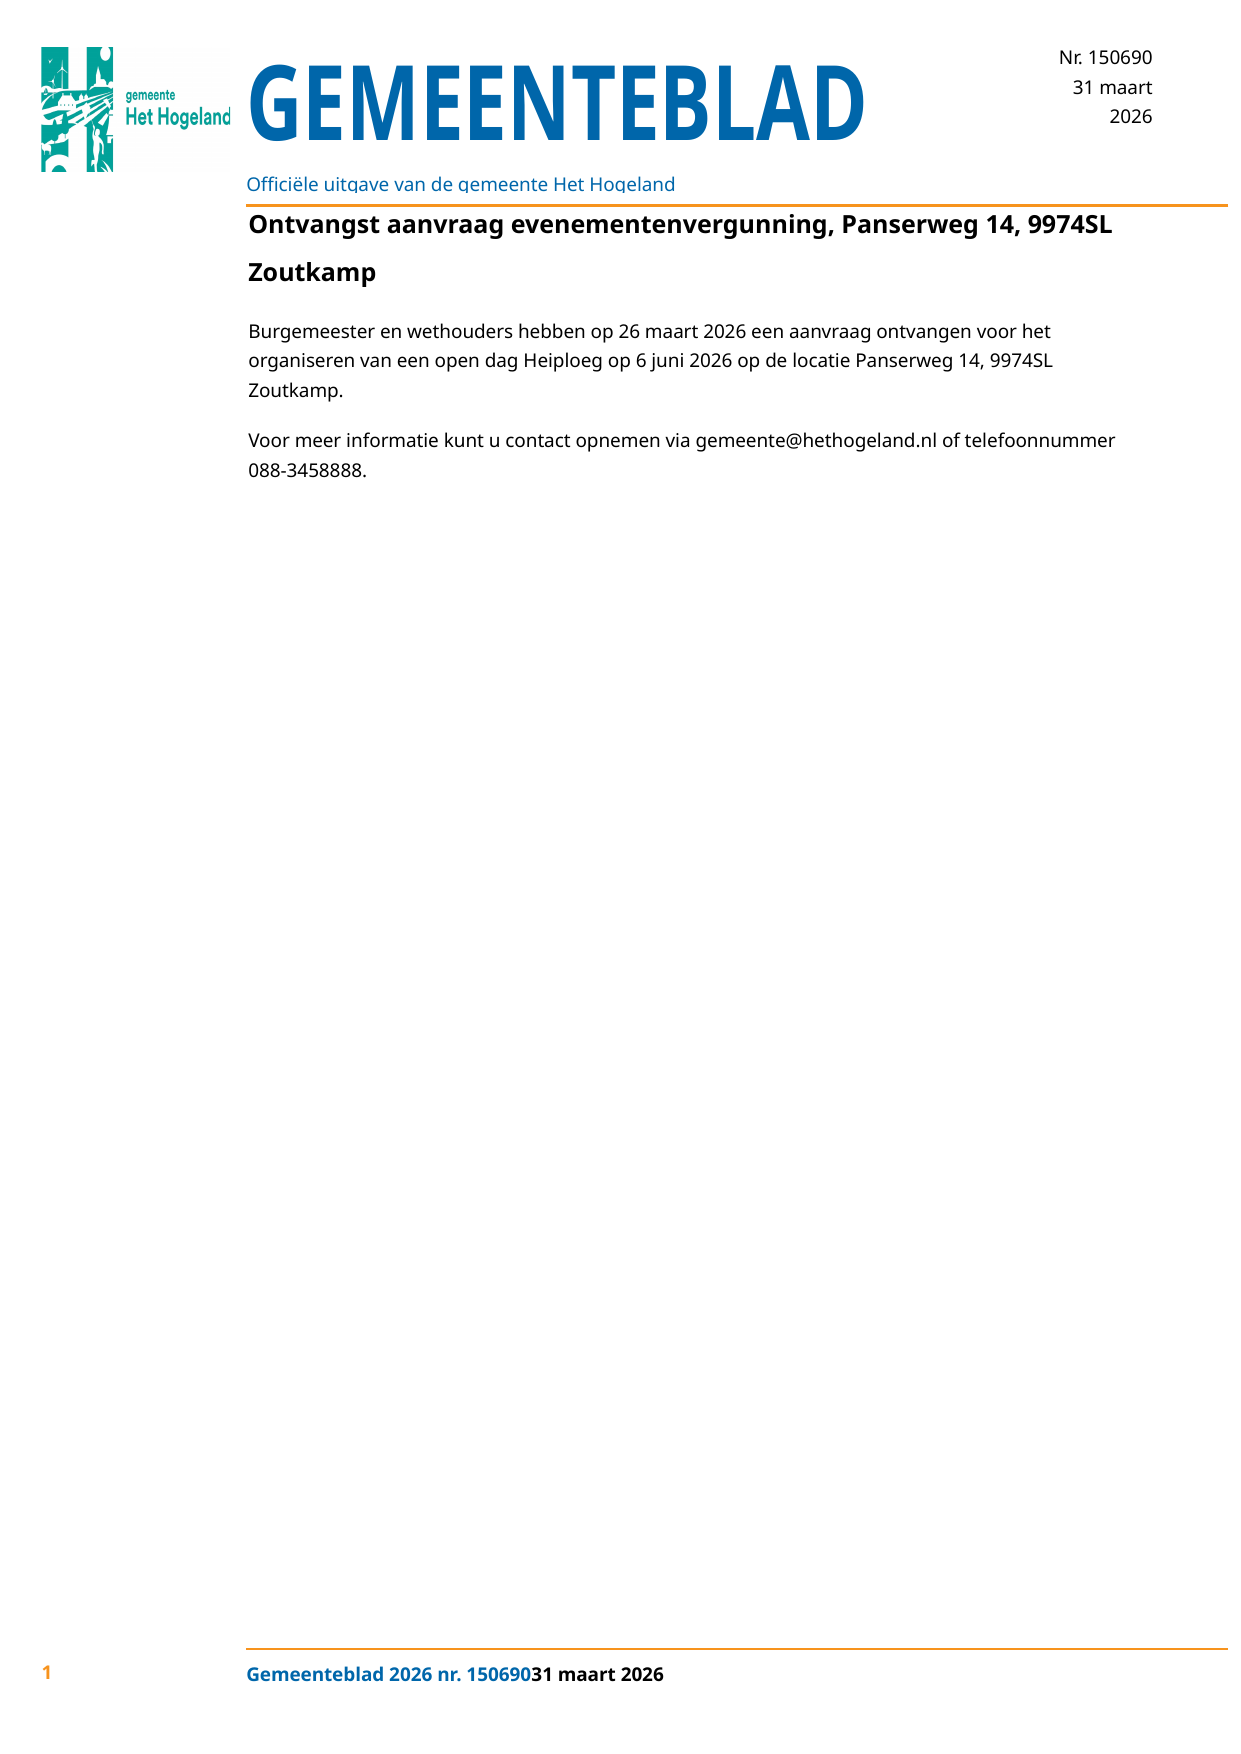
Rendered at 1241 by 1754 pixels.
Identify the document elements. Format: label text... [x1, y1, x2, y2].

text Burgemeester en wethouders hebben op 26 maart 2026 een aanvraag ontvangen voor het organiseren van een open dag Heiploeg op 6 juni 2026 op de locatie Panserweg 14, 9974SL Zoutkamp. [248, 318, 1152, 403]
text Voor meer informatie kunt u contact opnemen via gemeente@hethogeland.nl of telefoonnummer 088-3458888. [248, 427, 1152, 483]
text Ontvangst aanvraag evenementenvergunning, Panserweg 14, 9974SL Zoutkamp [248, 207, 1152, 288]
picture [41, 47, 231, 172]
